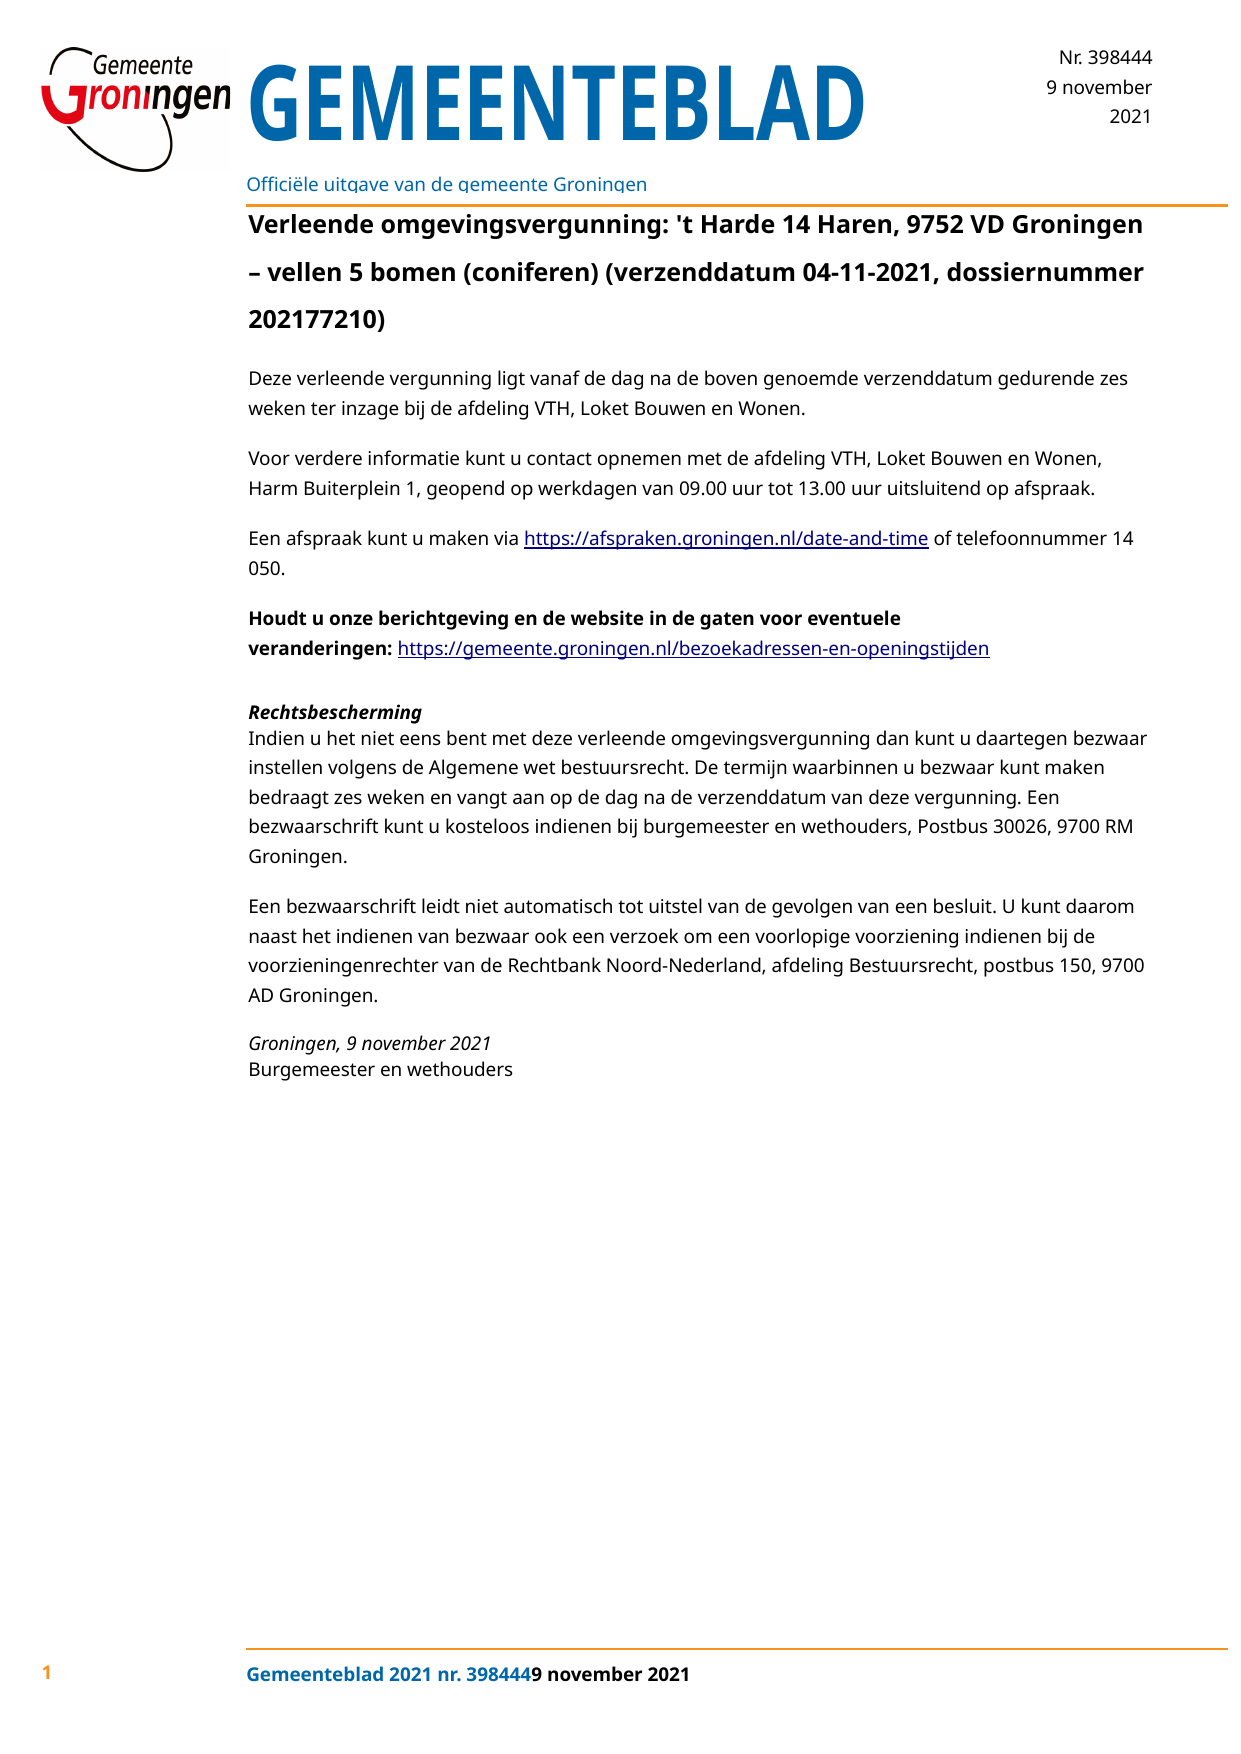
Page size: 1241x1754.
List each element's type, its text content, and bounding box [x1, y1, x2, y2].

text Indien u het niet eens bent met deze verleende omgevingsvergunning dan kunt u daartegen bezwaar instellen volgens de Algemene wet bestuursrecht. De termijn waarbinnen u bezwaar kunt maken bedraagt zes weken en vangt aan op de dag na de verzenddatum van deze vergunning. Een bezwaarschrift kunt u kosteloos indienen bij burgemeester en wethouders, Postbus 30026, 9700 RM Groningen. [248, 725, 1152, 869]
text Houdt u onze berichtgeving en de website in de gaten voor eventuele veranderingen: https://gemeente.groningen.nl/bezoekadressen-en-openingstijden [248, 606, 1152, 661]
text Burgemeester en wethouders [248, 1056, 1152, 1082]
text Verleende omgevingsvergunning: 't Harde 14 Haren, 9752 VD Groningen – vellen 5 bomen (coniferen) (verzenddatum 04-11-2021, dossiernummer 202177210) [248, 207, 1152, 336]
text Deze verleende vergunning ligt vanaf de dag na de boven genoemde verzenddatum gedurende zes weken ter inzage bij de afdeling VTH, Loket Bouwen en Wonen. [248, 366, 1152, 421]
text Voor verdere informatie kunt u contact opnemen met de afdeling VTH, Loket Bouwen en Wonen, Harm Buiterplein 1, geopend op werkdagen van 09.00 uur tot 13.00 uur uitsluitend op afspraak. [248, 446, 1152, 501]
text Een afspraak kunt u maken via https://afspraken.groningen.nl/date-and-time of telefoonnummer 14 050. [248, 526, 1152, 581]
text Een bezwaarschrift leidt niet automatisch tot uitstel van de gevolgen van een besluit. U kunt daarom naast het indienen van bezwaar ook een verzoek om een voorlopige voorziening indienen bij de voorzieningenrechter van de Rechtbank Noord-Nederland, afdeling Bestuursrecht, postbus 150, 9700 AD Groningen. [248, 893, 1152, 1008]
picture [41, 47, 231, 172]
text Rechtsbescherming [248, 699, 1152, 725]
text Groningen, 9 november 2021 [248, 1030, 1152, 1056]
